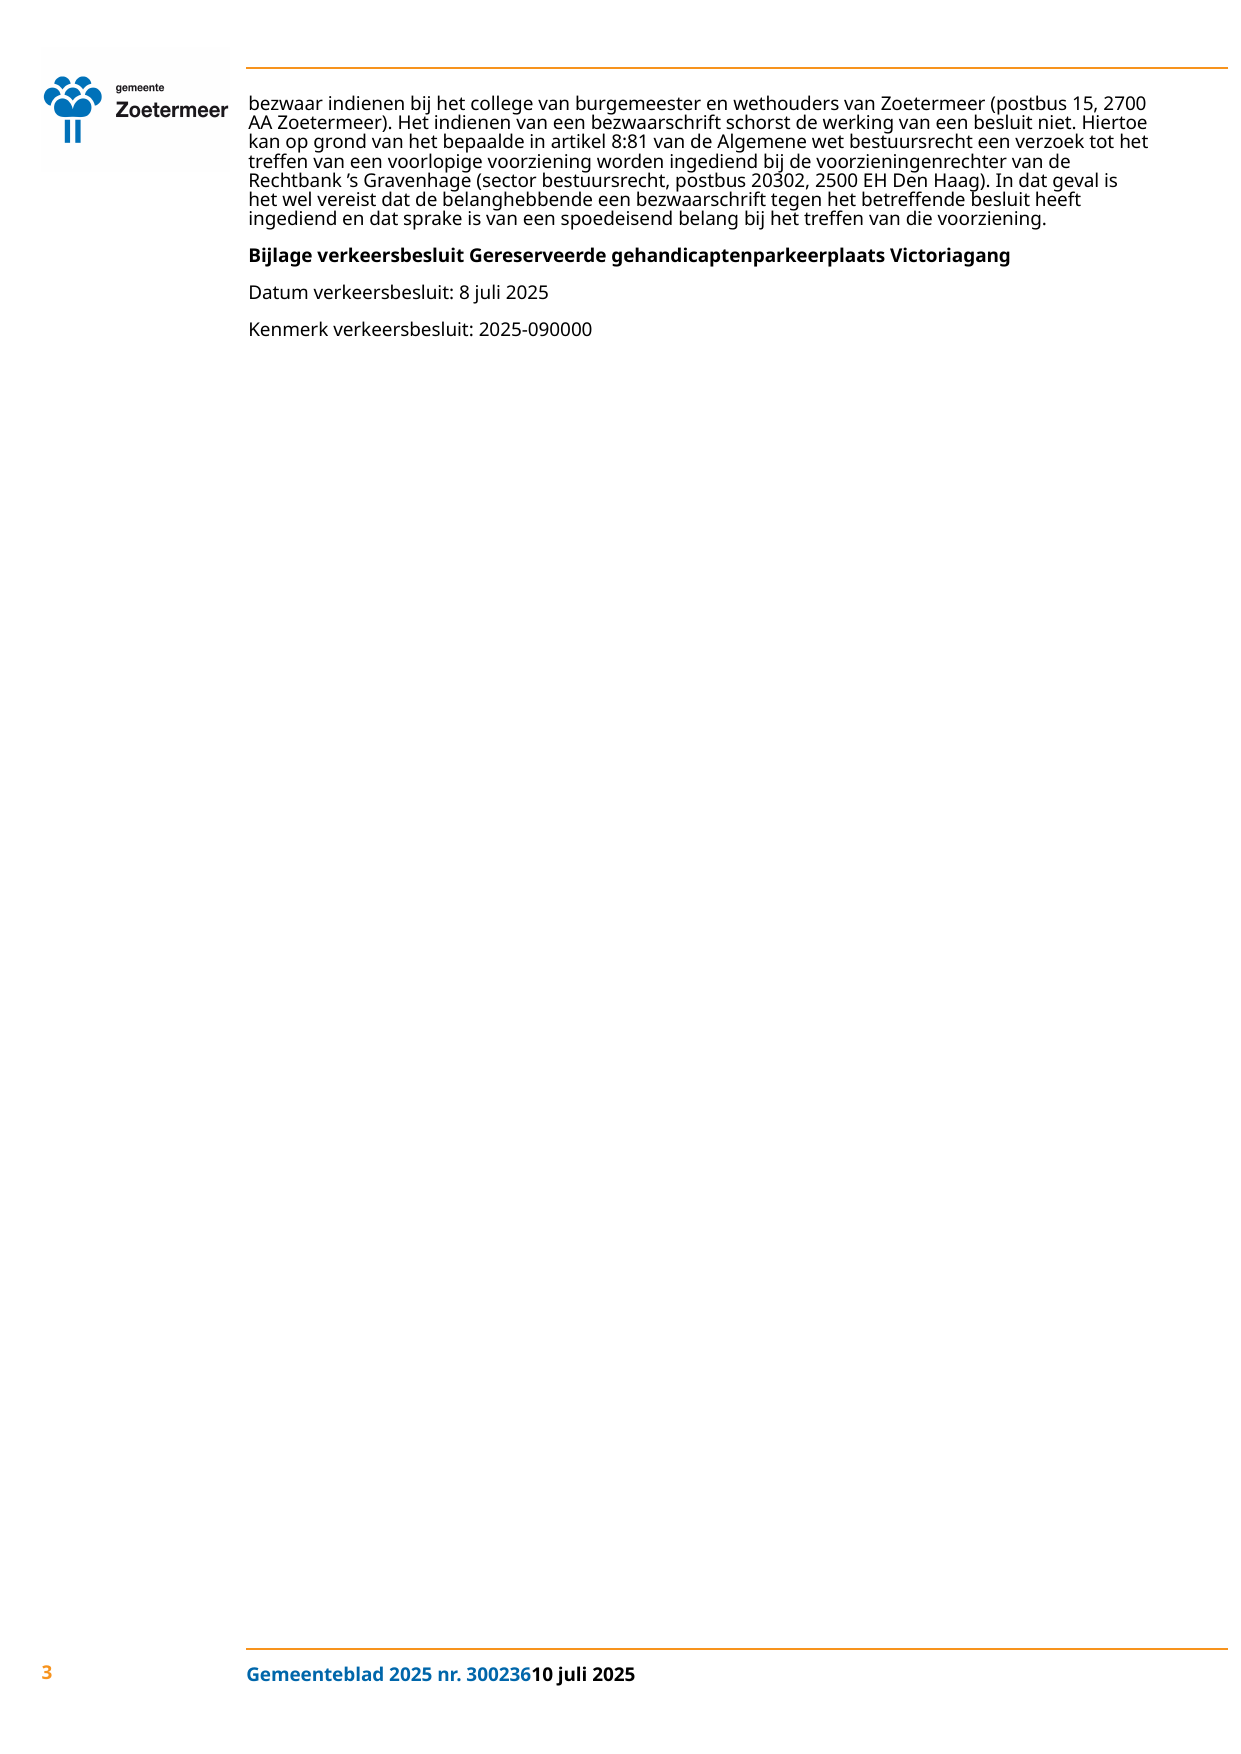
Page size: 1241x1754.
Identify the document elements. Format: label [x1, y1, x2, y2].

picture [41, 47, 231, 172]
